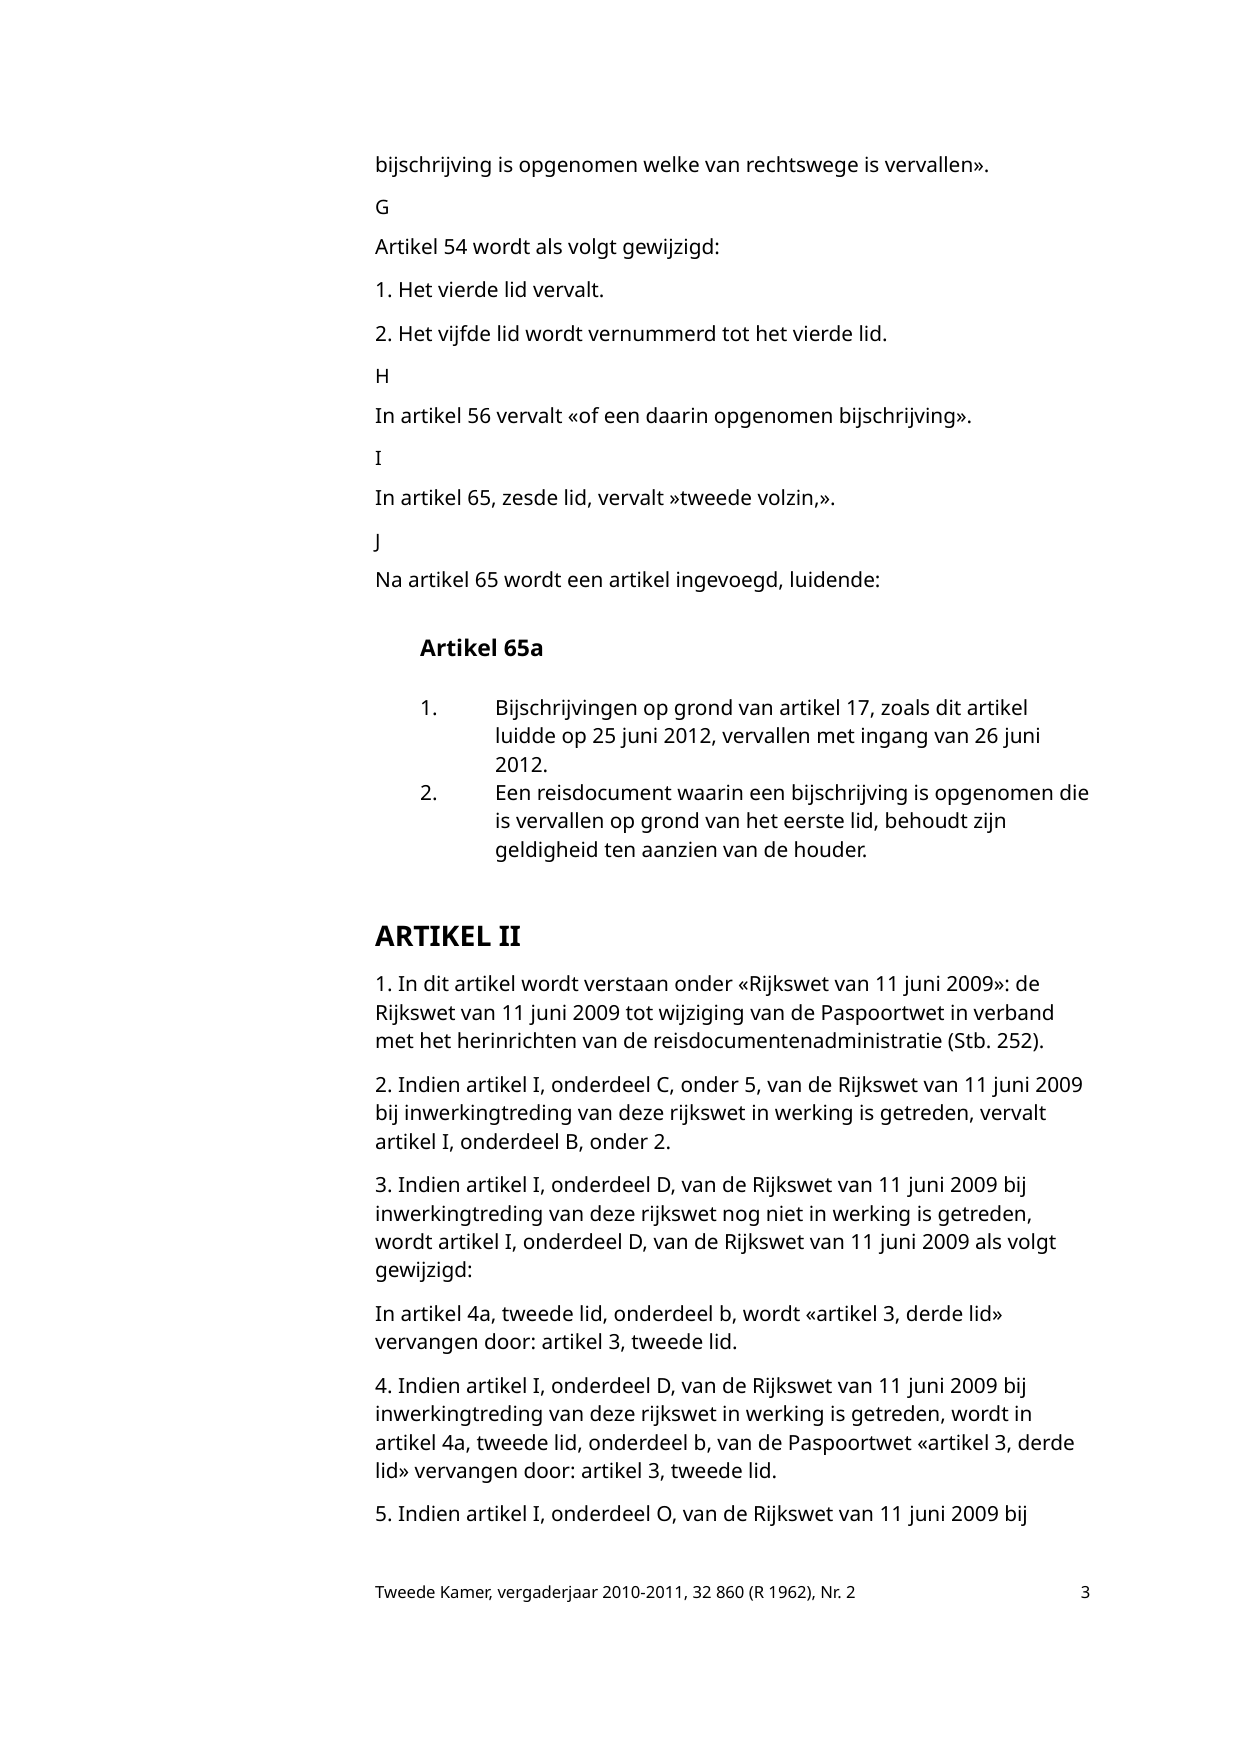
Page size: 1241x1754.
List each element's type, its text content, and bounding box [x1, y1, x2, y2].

text 2. Het vijfde lid wordt vernummerd tot het vierde lid. [375, 319, 1090, 347]
text Artikel 54 wordt als volgt gewijzigd: [375, 232, 1090, 261]
text 2. Indien artikel I, onderdeel C, onder 5, van de Rijkswet van 11 juni 2009 bij inwerkingtreding van deze rijkswet in werking is getreden, vervalt artikel I, onderdeel B, onder 2. [375, 1070, 1090, 1155]
text In artikel 56 vervalt «of een daarin opgenomen bijschrijving». [375, 401, 1090, 430]
text In artikel 65, zesde lid, vervalt »tweede volzin,». [375, 483, 1090, 512]
text I [375, 445, 1090, 472]
text H [375, 362, 1090, 389]
text 1. Het vierde lid vervalt. [375, 276, 1090, 304]
text 1. In dit artikel wordt verstaan onder «Rijkswet van 11 juni 2009»: de Rijkswet van 11 juni 2009 tot wijziging van de Paspoortwet in verband met het herinrichten van de reisdocumentenadministratie (Stb. 252). [375, 969, 1090, 1055]
text bijschrijving is opgenomen welke van rechtswege is vervallen». [375, 150, 1090, 178]
text G [375, 193, 1090, 220]
text 4. Indien artikel I, onderdeel D, van de Rijkswet van 11 juni 2009 bij inwerkingtreding van deze rijkswet in werking is getreden, wordt in artikel 4a, tweede lid, onderdeel b, van de Paspoortwet «artikel 3, derde lid» vervangen door: artikel 3, tweede lid. [375, 1371, 1090, 1484]
list Bijschrijvingen op grond van artikel 17, zoals dit artikel luidde op 25 juni 2012, vervallen met ingang van 26 juni 2012. [420, 693, 1090, 778]
subtitle ARTIKEL II [375, 916, 1090, 954]
text Na artikel 65 wordt een artikel ingevoegd, luidende: [375, 566, 1090, 594]
text In artikel 4a, tweede lid, onderdeel b, wordt «artikel 3, derde lid» vervangen door: artikel 3, tweede lid. [375, 1299, 1090, 1356]
subtitle Artikel 65a [420, 632, 1090, 663]
list Een reisdocument waarin een bijschrijving is opgenomen die is vervallen op grond van het eerste lid, behoudt zijn geldigheid ten aanzien van de houder. [420, 778, 1090, 863]
text 5. Indien artikel I, onderdeel O, van de Rijkswet van 11 juni 2009 bij [375, 1499, 1090, 1528]
text J [375, 527, 1090, 554]
text 3. Indien artikel I, onderdeel D, van de Rijkswet van 11 juni 2009 bij inwerkingtreding van deze rijkswet nog niet in werking is getreden, wordt artikel I, onderdeel D, van de Rijkswet van 11 juni 2009 als volgt gewijzigd: [375, 1170, 1090, 1284]
